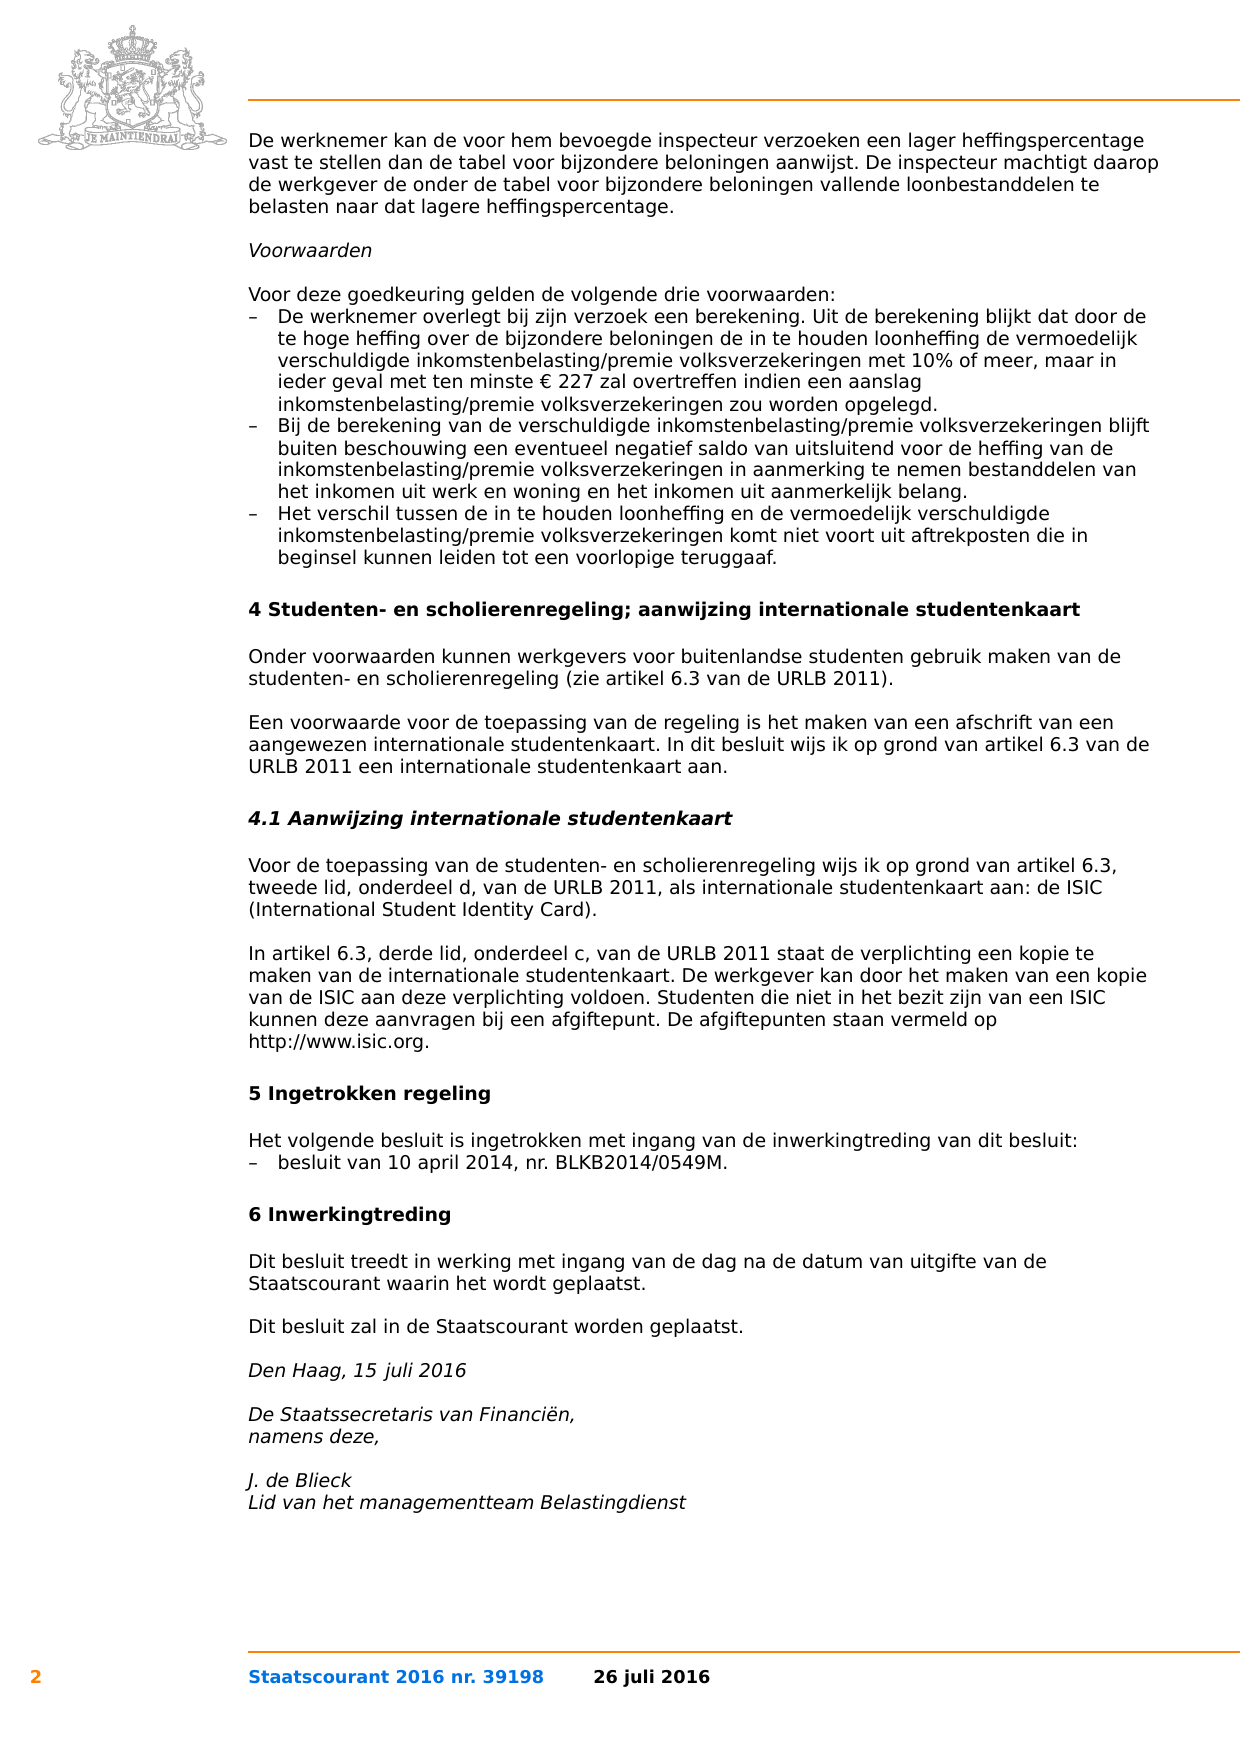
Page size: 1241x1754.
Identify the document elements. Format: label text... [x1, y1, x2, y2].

text De Staatssecretaris van Financiën, namens deze, J. de Blieck Lid van het managementteam Belastingdienst [248, 1404, 1163, 1514]
text Den Haag, 15 juli 2016 [248, 1360, 1163, 1382]
text Het volgende besluit is ingetrokken met ingang van de inwerkingtreding van dit besluit: [248, 1130, 1163, 1152]
text Dit besluit treedt in werking met ingang van de dag na de datum van uitgifte van de Staatscourant waarin het wordt geplaatst. [248, 1251, 1163, 1294]
text – Het verschil tussen de in te houden loonheffing en de vermoedelijk verschuldigde inkomstenbelasting/premie volksverzekeringen komt niet voort uit aftrekposten die in beginsel kunnen leiden tot een voorlopige teruggaaf. [248, 503, 1163, 569]
text De werknemer kan de voor hem bevoegde inspecteur verzoeken een lager heffingspercentage vast te stellen dan de tabel voor bijzondere beloningen aanwijst. De inspecteur machtigt daarop de werkgever de onder de tabel voor bijzondere beloningen vallende loonbestanddelen te belasten naar dat lagere heffingspercentage. [248, 130, 1163, 218]
subtitle Voorwaarden [248, 240, 1163, 262]
subtitle 4.1 Aanwijzing internationale studentenkaart [248, 808, 1163, 830]
picture [38, 25, 227, 150]
text Een voorwaarde voor de toepassing van de regeling is het maken van een afschrift van een aangewezen internationale studentenkaart. In dit besluit wijs ik op grond van artikel 6.3 van de URLB 2011 een internationale studentenkaart aan. [248, 712, 1163, 778]
text Voor deze goedkeuring gelden de volgende drie voorwaarden: [248, 283, 1163, 306]
text Dit besluit zal in de Staatscourant worden geplaatst. [248, 1316, 1163, 1338]
subtitle 5 Ingetrokken regeling [248, 1083, 1163, 1105]
text – besluit van 10 april 2014, nr. BLKB2014/0549M. [248, 1152, 1163, 1174]
subtitle 4 Studenten- en scholierenregeling; aanwijzing internationale studentenkaart [248, 599, 1163, 621]
text – De werknemer overlegt bij zijn verzoek een berekening. Uit de berekening blijkt dat door de te hoge heffing over de bijzondere beloningen de in te houden loonheffing de vermoedelijk verschuldigde inkomstenbelasting/premie volksverzekeringen met 10% of meer, maar in ieder geval met ten minste € 227 zal overtreffen indien een aanslag inkomstenbelasting/premie volksverzekeringen zou worden opgelegd. [248, 306, 1163, 415]
text In artikel 6.3, derde lid, onderdeel c, van de URLB 2011 staat de verplichting een kopie te maken van de internationale studentenkaart. De werkgever kan door het maken van een kopie van de ISIC aan deze verplichting voldoen. Studenten die niet in het bezit zijn van een ISIC kunnen deze aanvragen bij een afgiftepunt. De afgiftepunten staan vermeld op http://www.isic.org. [248, 943, 1163, 1053]
subtitle 6 Inwerkingtreding [248, 1204, 1163, 1226]
text Onder voorwaarden kunnen werkgevers voor buitenlandse studenten gebruik maken van de studenten- en scholierenregeling (zie artikel 6.3 van de URLB 2011). [248, 646, 1163, 690]
text Voor de toepassing van de studenten- en scholierenregeling wijs ik op grond van artikel 6.3, tweede lid, onderdeel d, van de URLB 2011, als internationale studentenkaart aan: de ISIC (International Student Identity Card). [248, 855, 1163, 921]
text – Bij de berekening van de verschuldigde inkomstenbelasting/premie volksverzekeringen blijft buiten beschouwing een eventueel negatief saldo van uitsluitend voor de heffing van de inkomstenbelasting/premie volksverzekeringen in aanmerking te nemen bestanddelen van het inkomen uit werk en woning en het inkomen uit aanmerkelijk belang. [248, 415, 1163, 503]
